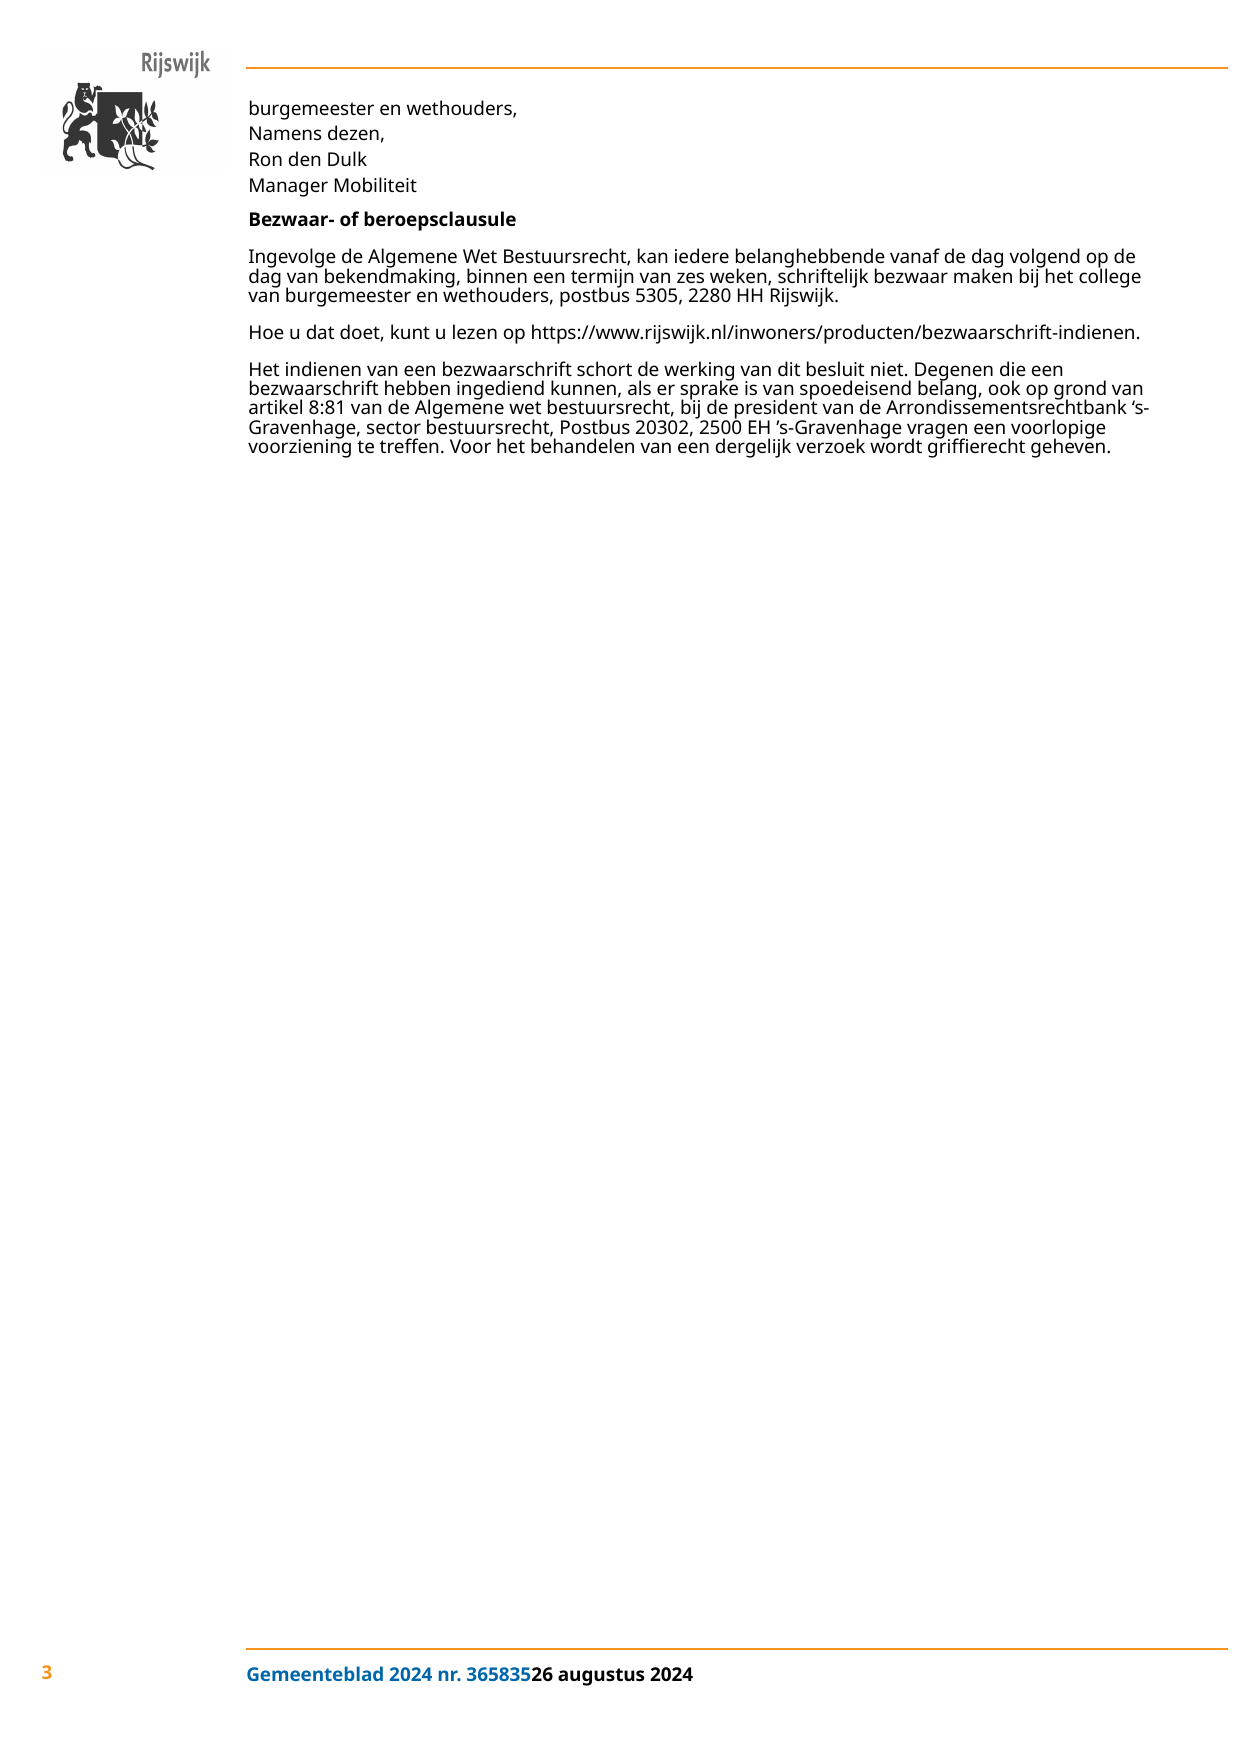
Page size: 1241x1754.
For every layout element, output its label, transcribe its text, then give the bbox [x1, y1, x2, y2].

picture [41, 47, 231, 172]
text Ingevolge de Algemene Wet Bestuursrecht, kan iedere belanghebbende vanaf de dag volgend op de dag van bekendmaking, binnen een termijn van zes weken, schriftelijk bezwaar maken bij het college van burgemeester en wethouders, postbus 5305, 2280 HH Rijswijk. [248, 248, 1152, 306]
text Namens dezen, [248, 121, 1152, 146]
text burgemeester en wethouders, [248, 95, 1152, 121]
text Bezwaar- of beroepsclausule [248, 211, 1152, 231]
text Het indienen van een bezwaarschrift schort de werking van dit besluit niet. Degenen die een bezwaarschrift hebben ingediend kunnen, als er sprake is van spoedeisend belang, ook op grond van artikel 8:81 van de Algemene wet bestuursrecht, bij de president van de Arrondissementsrechtbank ‘s-Gravenhage, sector bestuursrecht, Postbus 20302, 2500 EH ’s-Gravenhage vragen een voorlopige voorziening te treffen. Voor het behandelen van een dergelijk verzoek wordt griffierecht geheven. [248, 361, 1152, 457]
text Hoe u dat doet, kunt u lezen op https://www.rijswijk.nl/inwoners/producten/bezwaarschrift-indienen. [248, 324, 1152, 343]
text Manager Mobiliteit [248, 172, 1152, 198]
text Ron den Dulk [248, 146, 1152, 172]
